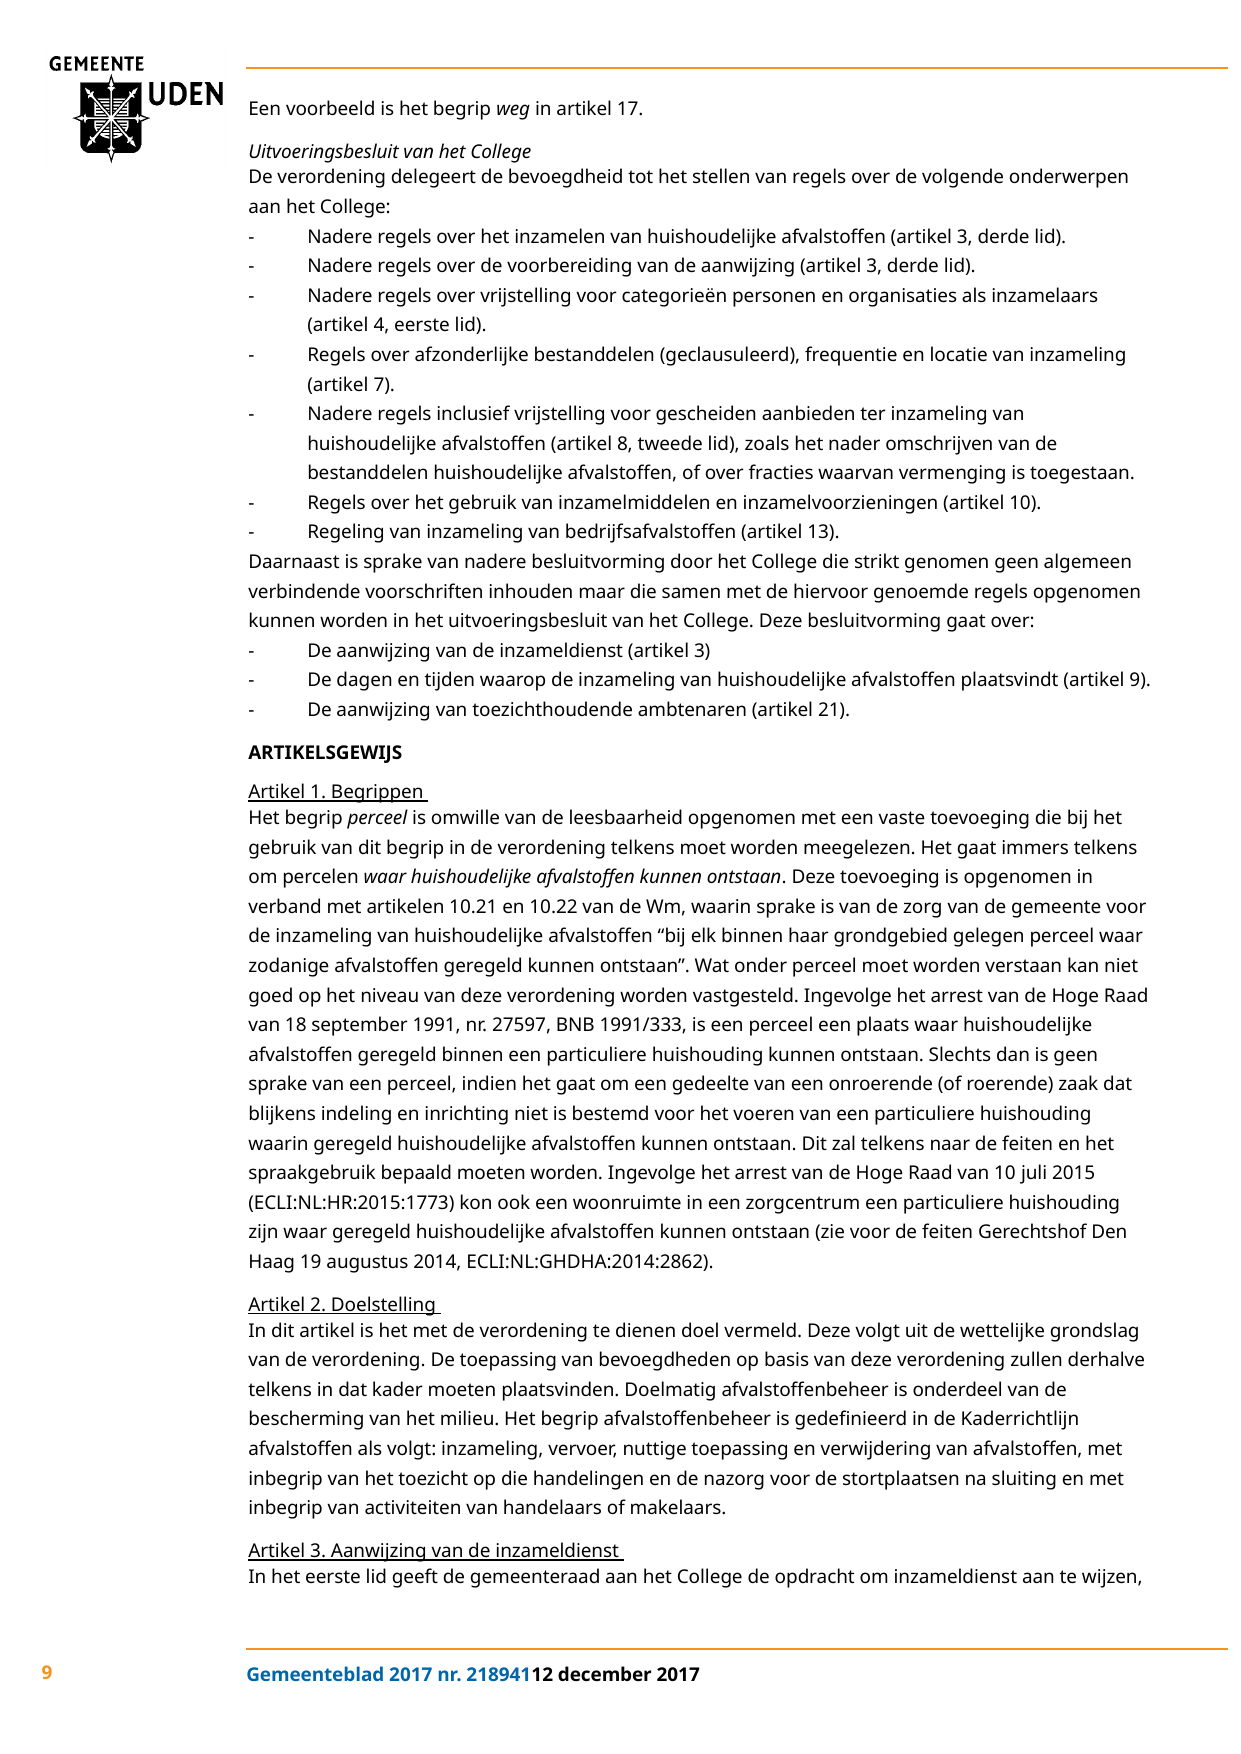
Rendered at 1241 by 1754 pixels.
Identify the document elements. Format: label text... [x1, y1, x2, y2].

list De dagen en tijden waarop de inzameling van huishoudelijke afvalstoffen plaatsvindt (artikel 9). [248, 667, 1152, 692]
text Daarnaast is sprake van nadere besluitvorming door het College die strikt genomen geen algemeen verbindende voorschriften inhouden maar die samen met de hiervoor genoemde regels opgenomen kunnen worden in het uitvoeringsbesluit van het College. Deze besluitvorming gaat over: [248, 548, 1152, 633]
list De aanwijzing van toezichthoudende ambtenaren (artikel 21). [248, 696, 1152, 722]
picture [41, 47, 231, 172]
text Uitvoeringsbesluit van het College [248, 138, 1152, 164]
list Regels over het gebruik van inzamelmiddelen en inzamelvoorzieningen (artikel 10). [248, 489, 1152, 515]
list De aanwijzing van de inzameldienst (artikel 3) [248, 637, 1152, 663]
text In het eerste lid geeft de gemeenteraad aan het College de opdracht om inzameldienst aan te wijzen, [248, 1563, 1152, 1589]
text ARTIKELSGEWIJS [248, 739, 1152, 765]
text In dit artikel is het met de verordening te dienen doel vermeld. Deze volgt uit de wettelijke grondslag van de verordening. De toepassing van bevoegdheden op basis van deze verordening zullen derhalve telkens in dat kader moeten plaatsvinden. Doelmatig afvalstoffenbeheer is onderdeel van de bescherming van het milieu. Het begrip afvalstoffenbeheer is gedefinieerd in de Kaderrichtlijn afvalstoffen als volgt: inzameling, vervoer, nuttige toepassing en verwijdering van afvalstoffen, met inbegrip van het toezicht op die handelingen en de nazorg voor de stortplaatsen na sluiting en met inbegrip van activiteiten van handelaars of makelaars. [248, 1317, 1152, 1520]
text De verordening delegeert de bevoegdheid tot het stellen van regels over de volgende onderwerpen aan het College: [248, 164, 1152, 219]
text Artikel 3. Aanwijzing van de inzameldienst [248, 1537, 1152, 1563]
list Nadere regels over vrijstelling voor categorieën personen en organisaties als inzamelaars (artikel 4, eerste lid). [248, 282, 1152, 337]
list Nadere regels over het inzamelen van huishoudelijke afvalstoffen (artikel 3, derde lid). [248, 223, 1152, 248]
list Regeling van inzameling van bedrijfsafvalstoffen (artikel 13). [248, 519, 1152, 544]
list Nadere regels over de voorbereiding van de aanwijzing (artikel 3, derde lid). [248, 252, 1152, 278]
text Een voorbeeld is het begrip weg in artikel 17. [248, 95, 1152, 121]
list Regels over afzonderlijke bestanddelen (geclausuleerd), frequentie en locatie van inzameling (artikel 7). [248, 341, 1152, 396]
text Artikel 2. Doelstelling [248, 1291, 1152, 1317]
text Artikel 1. Begrippen [248, 778, 1152, 804]
text Het begrip perceel is omwille van de leesbaarheid opgenomen met een vaste toevoeging die bij het gebruik van dit begrip in de verordening telkens moet worden meegelezen. Het gaat immers telkens om percelen waar huishoudelijke afvalstoffen kunnen ontstaan. Deze toevoeging is opgenomen in verband met artikelen 10.21 en 10.22 van de Wm, waarin sprake is van de zorg van de gemeente voor de inzameling van huishoudelijke afvalstoffen “bij elk binnen haar grondgebied gelegen perceel waar zodanige afvalstoffen geregeld kunnen ontstaan”. Wat onder perceel moet worden verstaan kan niet goed op het niveau van deze verordening worden vastgesteld. Ingevolge het arrest van de Hoge Raad van 18 september 1991, nr. 27597, BNB 1991/333, is een perceel een plaats waar huishoudelijke afvalstoffen geregeld binnen een particuliere huishouding kunnen ontstaan. Slechts dan is geen sprake van een perceel, indien het gaat om een gedeelte van een onroerende (of roerende) zaak dat blijkens indeling en inrichting niet is bestemd voor het voeren van een particuliere huishouding waarin geregeld huishoudelijke afvalstoffen kunnen ontstaan. Dit zal telkens naar de feiten en het spraakgebruik bepaald moeten worden. Ingevolge het arrest van de Hoge Raad van 10 juli 2015 (ECLI:NL:HR:2015:1773) kon ook een woonruimte in een zorgcentrum een particuliere huishouding zijn waar geregeld huishoudelijke afvalstoffen kunnen ontstaan (zie voor de feiten Gerechtshof Den Haag 19 augustus 2014, ECLI:NL:GHDHA:2014:2862). [248, 804, 1152, 1274]
list Nadere regels inclusief vrijstelling voor gescheiden aanbieden ter inzameling van huishoudelijke afvalstoffen (artikel 8, tweede lid), zoals het nader omschrijven van de bestanddelen huishoudelijke afvalstoffen, of over fracties waarvan vermenging is toegestaan. [248, 400, 1152, 485]
